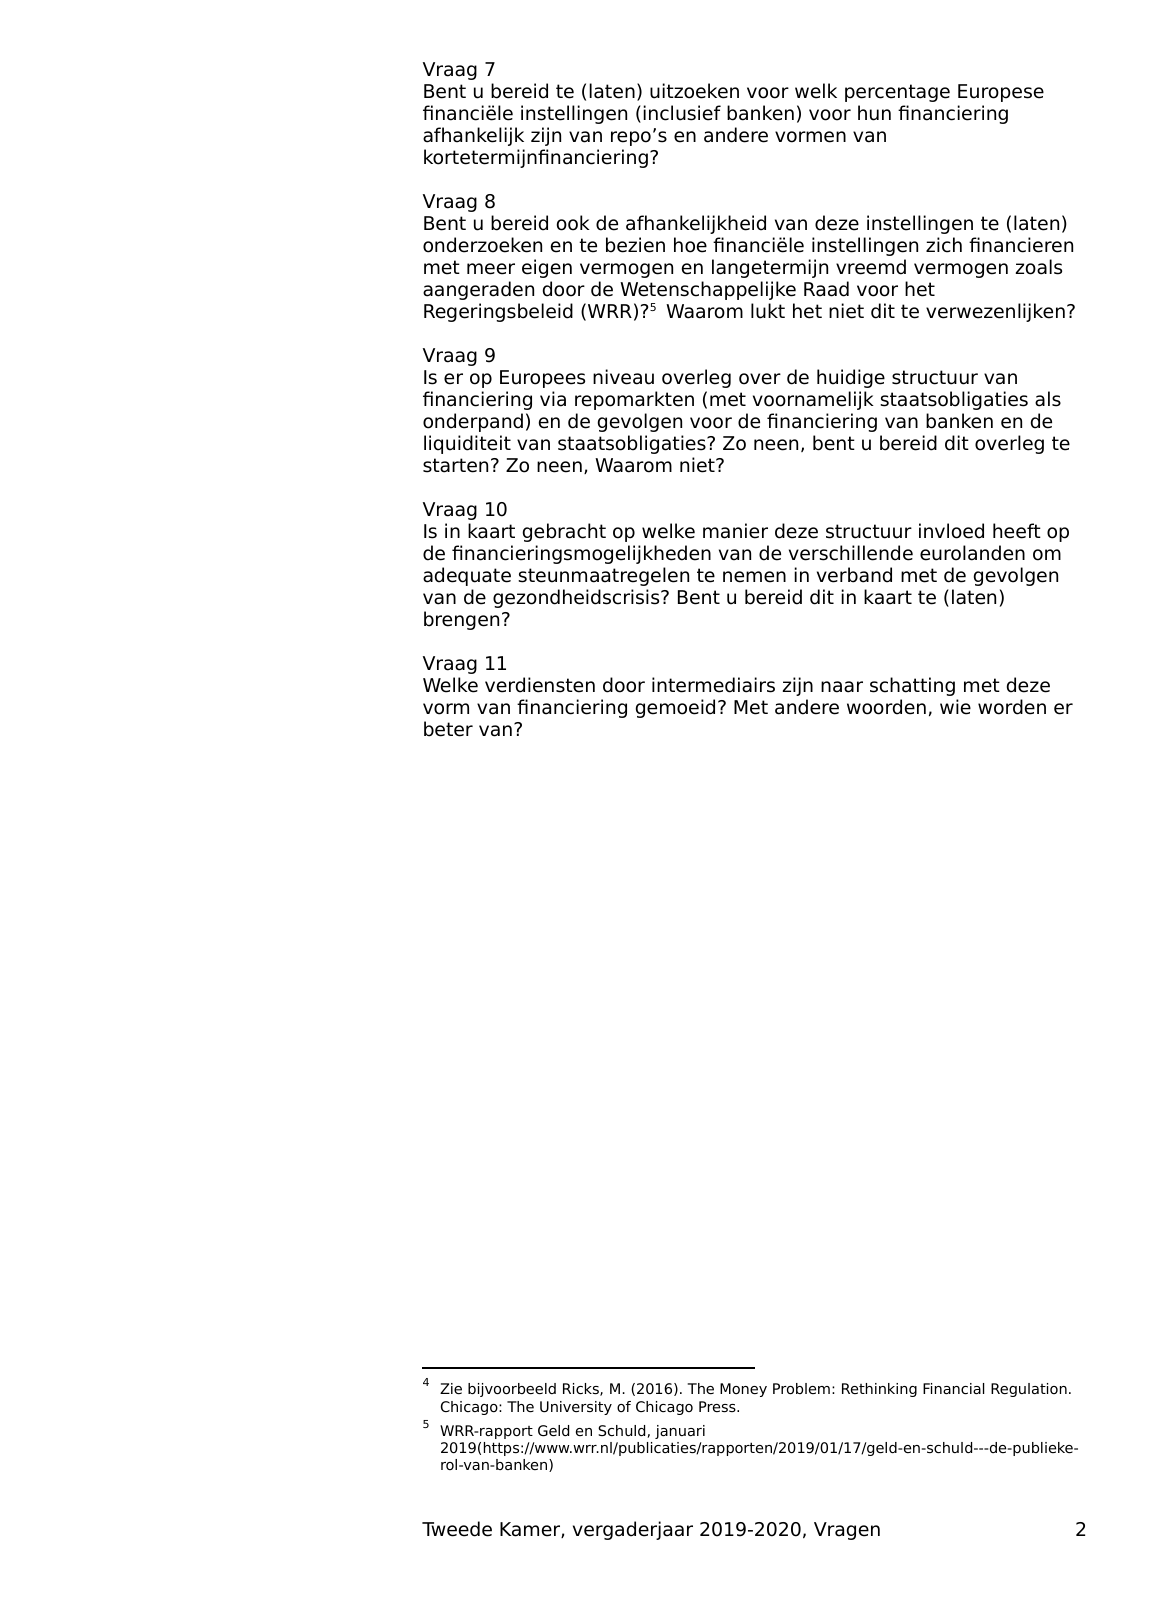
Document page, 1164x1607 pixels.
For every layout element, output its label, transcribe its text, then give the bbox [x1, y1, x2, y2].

text Zie bijvoorbeeld Ricks, M. (2016). The Money Problem: Rethinking Financial Regulation. Chicago: The University of Chicago Press. [422, 1377, 1087, 1416]
text Welke verdiensten door intermediairs zijn naar schatting met deze vorm van financiering gemoeid? Met andere woorden, wie worden er beter van? [422, 675, 1087, 741]
text Bent u bereid te (laten) uitzoeken voor welk percentage Europese financiële instellingen (inclusief banken) voor hun financiering afhankelijk zijn van repo’s en andere vormen van kortetermijnfinanciering? [422, 81, 1087, 169]
text Bent u bereid ook de afhankelijkheid van deze instellingen te (laten) onderzoeken en te bezien hoe financiële instellingen zich financieren met meer eigen vermogen en langetermijn vreemd vermogen zoals aangeraden door de Wetenschappelijke Raad voor het Regeringsbeleid (WRR)? Waarom lukt het niet dit te verwezenlijken? [422, 213, 1087, 323]
text Vraag 8 [422, 191, 1087, 213]
text Vraag 10 [422, 499, 1087, 521]
text Is er op Europees niveau overleg over de huidige structuur van financiering via repomarkten (met voornamelijk staatsobligaties als onderpand) en de gevolgen voor de financiering van banken en de liquiditeit van staatsobligaties? Zo neen, bent u bereid dit overleg te starten? Zo neen, Waarom niet? [422, 367, 1087, 477]
text Is in kaart gebracht op welke manier deze structuur invloed heeft op de financieringsmogelijkheden van de verschillende eurolanden om adequate steunmaatregelen te nemen in verband met de gevolgen van de gezondheidscrisis? Bent u bereid dit in kaart te (laten) brengen? [422, 521, 1087, 631]
text Vraag 7 [422, 59, 1087, 81]
text Vraag 11 [422, 653, 1087, 675]
text WRR-rapport Geld en Schuld, januari 2019(https://www.wrr.nl/publicaties/rapporten/2019/01/17/geld-en-schuld---de-publieke-rol-van-banken) [422, 1418, 1087, 1474]
text Vraag 9 [422, 345, 1087, 367]
